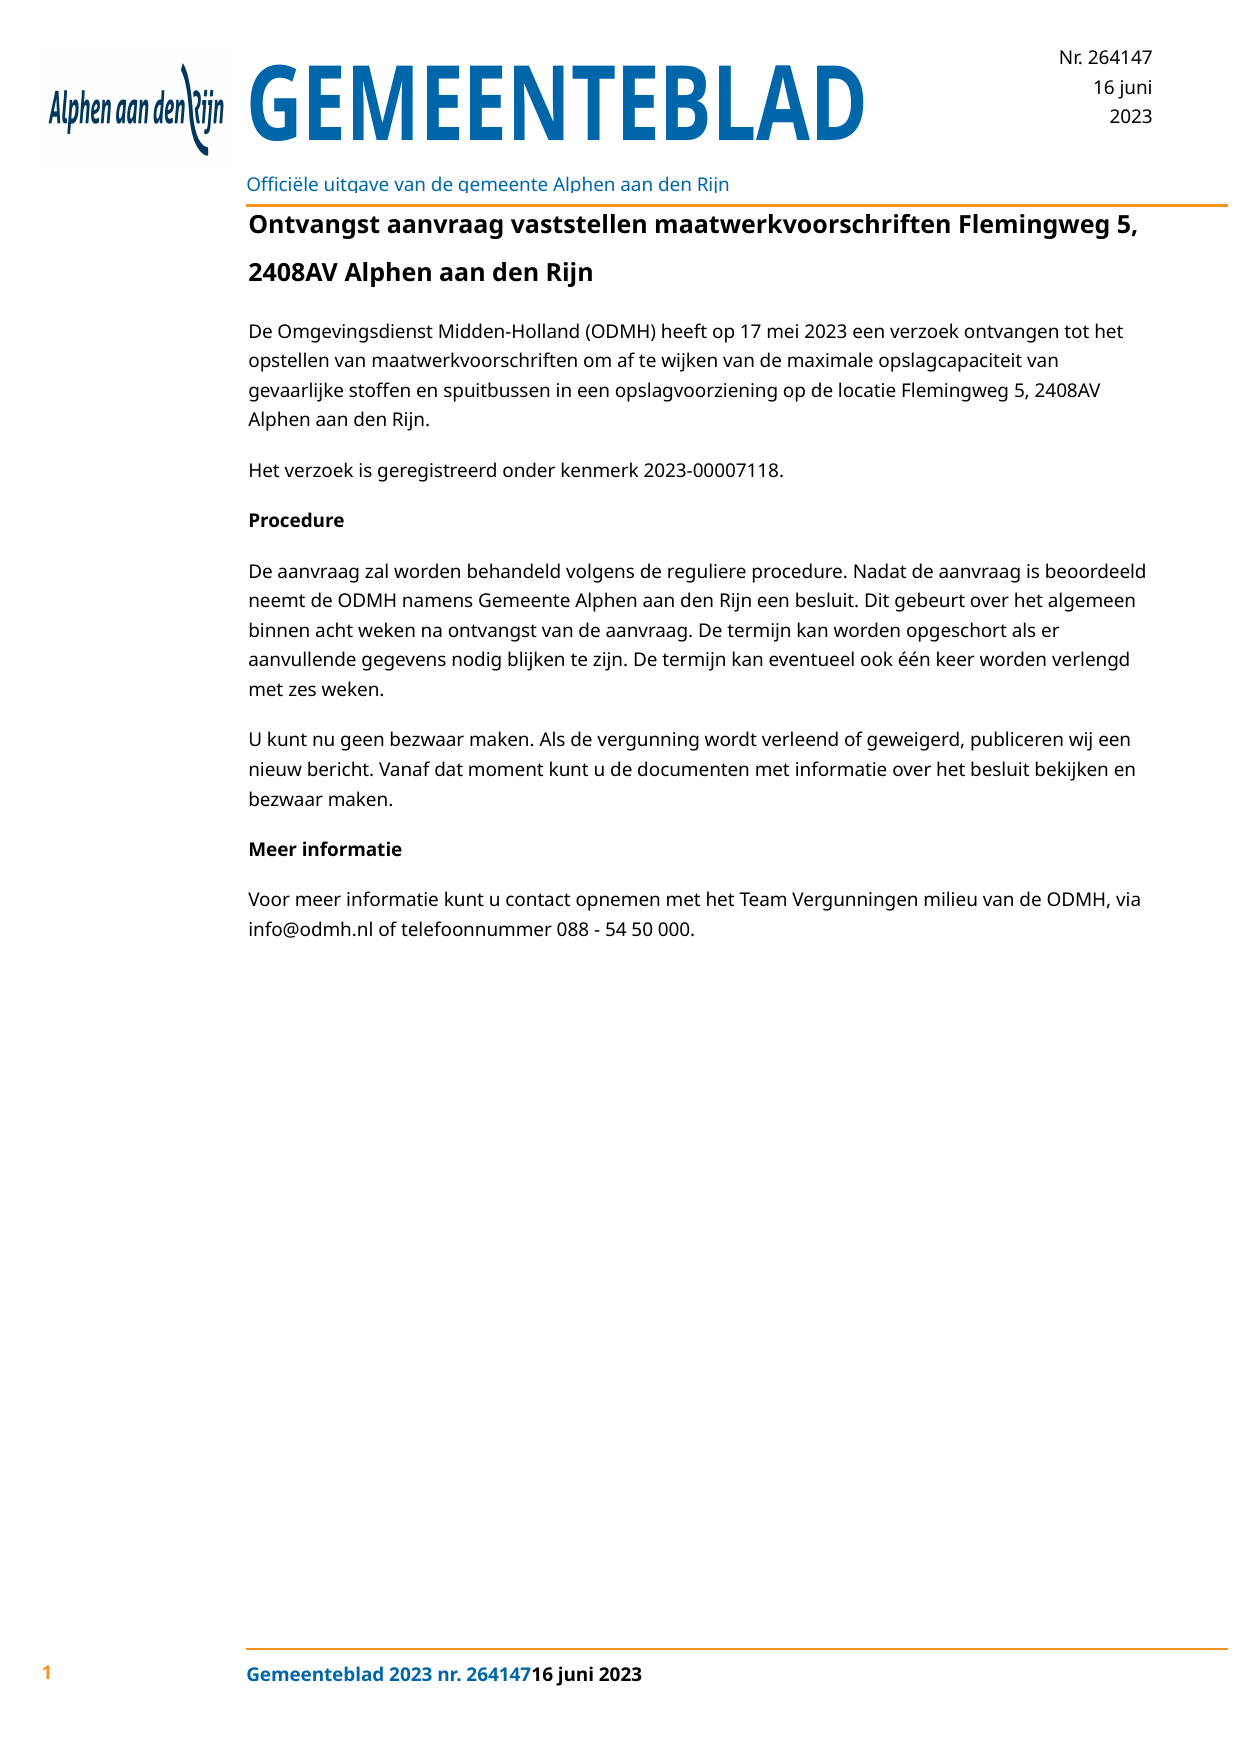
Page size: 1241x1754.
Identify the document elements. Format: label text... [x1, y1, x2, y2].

picture [41, 47, 231, 172]
text De aanvraag zal worden behandeld volgens de reguliere procedure. Nadat de aanvraag is beoordeeld neemt de ODMH namens Gemeente Alphen aan den Rijn een besluit. Dit gebeurt over het algemeen binnen acht weken na ontvangst van de aanvraag. De termijn kan worden opgeschort als er aanvullende gegevens nodig blijken te zijn. De termijn kan eventueel ook één keer worden verlengd met zes weken. [248, 558, 1152, 702]
text Procedure [248, 507, 1152, 533]
text De Omgevingsdienst Midden-Holland (ODMH) heeft op 17 mei 2023 een verzoek ontvangen tot het opstellen van maatwerkvoorschriften om af te wijken van de maximale opslagcapaciteit van gevaarlijke stoffen en spuitbussen in een opslagvoorziening op de locatie Flemingweg 5, 2408AV Alphen aan den Rijn. [248, 318, 1152, 432]
text Voor meer informatie kunt u contact opnemen met het Team Vergunningen milieu van de ODMH, via info@odmh.nl of telefoonnummer 088 - 54 50 000. [248, 887, 1152, 942]
text Het verzoek is geregistreerd onder kenmerk 2023-00007118. [248, 457, 1152, 483]
text U kunt nu geen bezwaar maken. Als de vergunning wordt verleend of geweigerd, publiceren wij een nieuw bericht. Vanaf dat moment kunt u de documenten met informatie over het besluit bekijken en bezwaar maken. [248, 727, 1152, 812]
text Ontvangst aanvraag vaststellen maatwerkvoorschriften Flemingweg 5, 2408AV Alphen aan den Rijn [248, 207, 1152, 288]
text Meer informatie [248, 836, 1152, 862]
